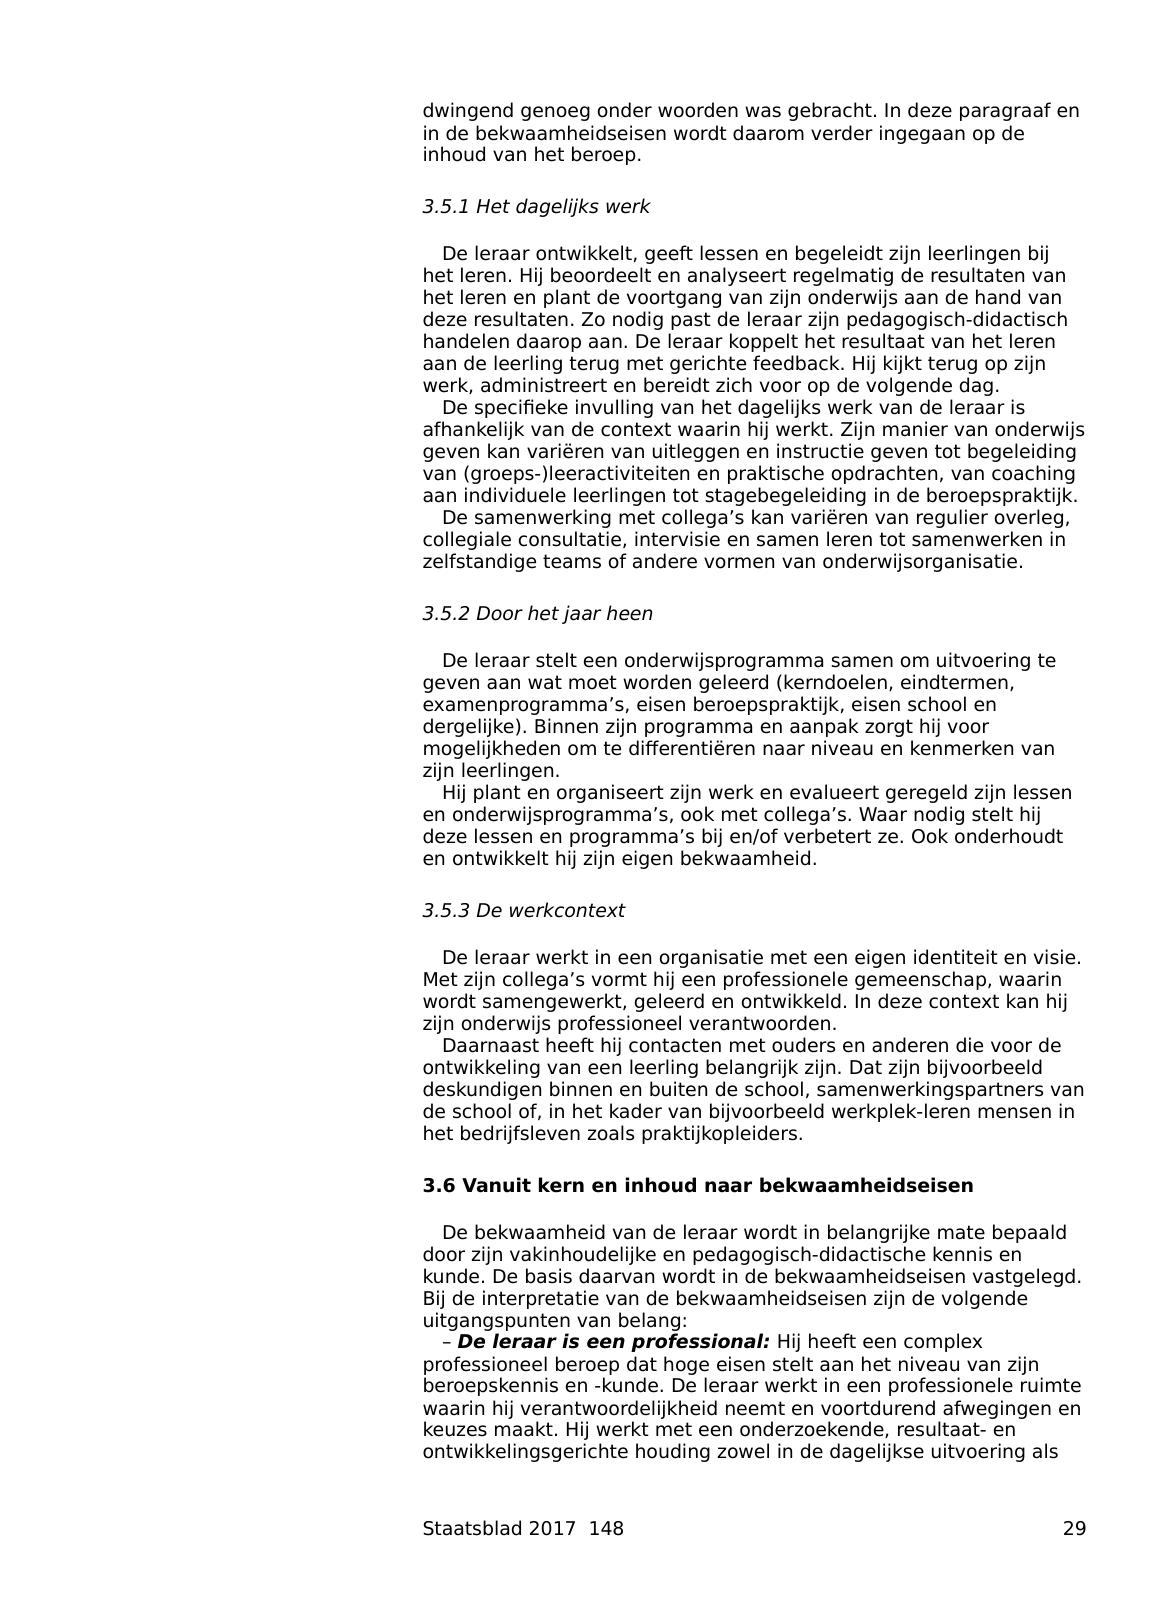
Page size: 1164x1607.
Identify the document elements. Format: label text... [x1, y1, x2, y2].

text De leraar werkt in een organisatie met een eigen identiteit en visie. Met zijn collega’s vormt hij een professionele gemeenschap, waarin wordt samengewerkt, geleerd en ontwikkeld. In deze context kan hij zijn onderwijs professioneel verantwoorden. [422, 947, 1087, 1035]
text De specifieke invulling van het dagelijks werk van de leraar is afhankelijk van de context waarin hij werkt. Zijn manier van onderwijs geven kan variëren van uitleggen en instructie geven tot begeleiding van (groeps-)leeractiviteiten en praktische opdrachten, van coaching aan individuele leerlingen tot stagebegeleiding in de beroepspraktijk. [422, 397, 1087, 507]
text Hij plant en organiseert zijn werk en evalueert geregeld zijn lessen en onderwijsprogramma’s, ook met collega’s. Waar nodig stelt hij deze lessen en programma’s bij en/of verbetert ze. Ook onderhoudt en ontwikkelt hij zijn eigen bekwaamheid. [422, 782, 1087, 870]
text Daarnaast heeft hij contacten met ouders en anderen die voor de ontwikkeling van een leerling belangrijk zijn. Dat zijn bijvoorbeeld deskundigen binnen en buiten de school, samenwerkingspartners van de school of, in het kader van bijvoorbeeld werkplek-leren mensen in het bedrijfsleven zoals praktijkopleiders. [422, 1035, 1087, 1144]
text De bekwaamheid van de leraar wordt in belangrijke mate bepaald door zijn vakinhoudelijke en pedagogisch-didactische kennis en kunde. De basis daarvan wordt in de bekwaamheidseisen vastgelegd. Bij de interpretatie van de bekwaamheidseisen zijn de volgende uitgangspunten van belang: [422, 1222, 1087, 1331]
text De samenwerking met collega’s kan variëren van regulier overleg, collegiale consultatie, intervisie en samen leren tot samenwerken in zelfstandige teams of andere vormen van onderwijsorganisatie. [422, 507, 1087, 573]
text dwingend genoeg onder woorden was gebracht. In deze paragraaf en in de bekwaamheidseisen wordt daarom verder ingegaan op de inhoud van het beroep. [422, 100, 1087, 166]
text De leraar stelt een onderwijsprogramma samen om uitvoering te geven aan wat moet worden geleerd (kerndoelen, eindtermen, examenprogramma’s, eisen beroepspraktijk, eisen school en dergelijke). Binnen zijn programma en aanpak zorgt hij voor mogelijkheden om te differentiëren naar niveau en kenmerken van zijn leerlingen. [422, 650, 1087, 782]
subtitle 3.5.1 Het dagelijks werk [422, 196, 1087, 218]
text De leraar ontwikkelt, geeft lessen en begeleidt zijn leerlingen bij het leren. Hij beoordeelt en analyseert regelmatig de resultaten van het leren en plant de voortgang van zijn onderwijs aan de hand van deze resultaten. Zo nodig past de leraar zijn pedagogisch-didactisch handelen daarop aan. De leraar koppelt het resultaat van het leren aan de leerling terug met gerichte feedback. Hij kijkt terug op zijn werk, administreert en bereidt zich voor op de volgende dag. [422, 243, 1087, 397]
subtitle 3.5.2 Door het jaar heen [422, 603, 1087, 625]
subtitle 3.5.3 De werkcontext [422, 900, 1087, 922]
subtitle 3.6 Vanuit kern en inhoud naar bekwaamheidseisen [422, 1174, 1087, 1197]
text – De leraar is een professional: Hij heeft een complex professioneel beroep dat hoge eisen stelt aan het niveau van zijn beroepskennis en -kunde. De leraar werkt in een professionele ruimte waarin hij verantwoordelijkheid neemt en voortdurend afwegingen en keuzes maakt. Hij werkt met een onderzoekende, resultaat- en ontwikkelingsgerichte houding zowel in de dagelijkse uitvoering als [422, 1331, 1087, 1463]
